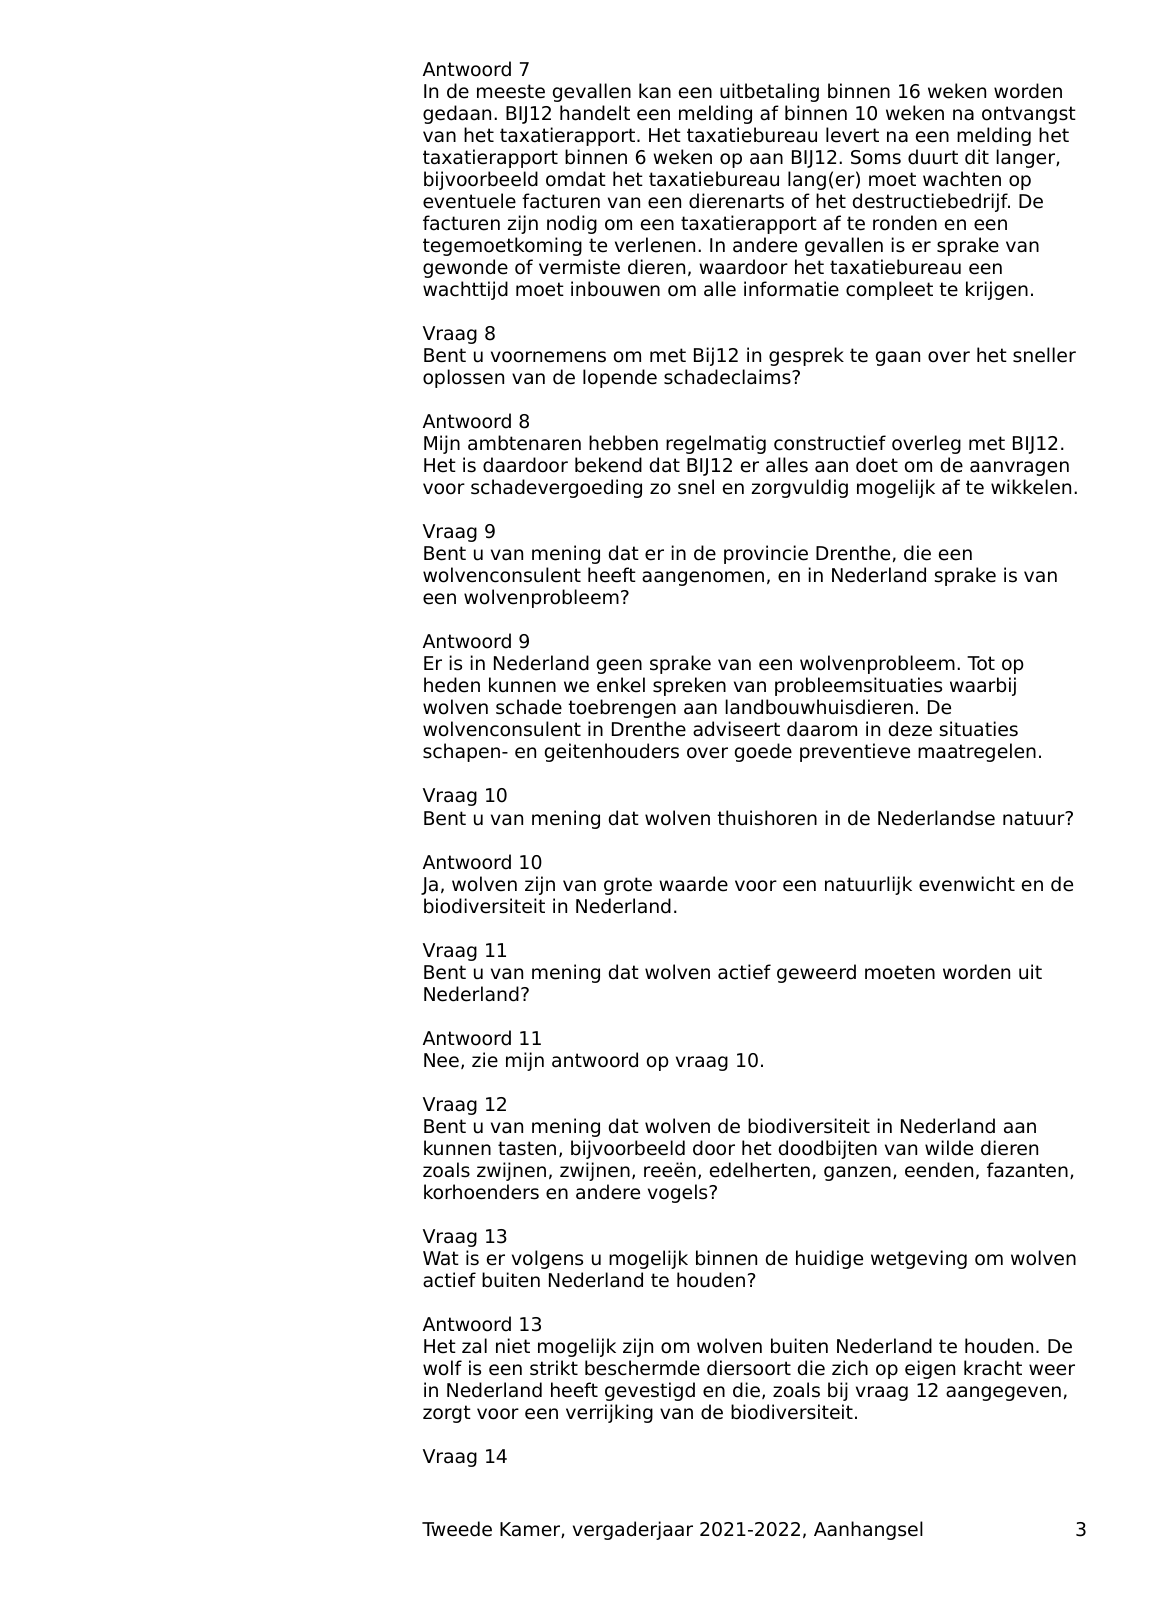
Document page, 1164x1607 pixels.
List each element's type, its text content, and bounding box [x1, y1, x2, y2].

text Antwoord 9 [422, 631, 1087, 653]
text Bent u van mening dat wolven de biodiversiteit in Nederland aan kunnen tasten, bijvoorbeeld door het doodbijten van wilde dieren zoals zwijnen, zwijnen, reeën, edelherten, ganzen, eenden, fazanten, korhoenders en andere vogels? [422, 1116, 1087, 1204]
text Ja, wolven zijn van grote waarde voor een natuurlijk evenwicht en de biodiversiteit in Nederland. [422, 873, 1087, 917]
text Vraag 14 [422, 1446, 1087, 1468]
text Vraag 8 [422, 323, 1087, 345]
text In de meeste gevallen kan een uitbetaling binnen 16 weken worden gedaan. BIJ12 handelt een melding af binnen 10 weken na ontvangst van het taxatierapport. Het taxatiebureau levert na een melding het taxatierapport binnen 6 weken op aan BIJ12. Soms duurt dit langer, bijvoorbeeld omdat het taxatiebureau lang(er) moet wachten op eventuele facturen van een dierenarts of het destructiebedrijf. De facturen zijn nodig om een taxatierapport af te ronden en een tegemoetkoming te verlenen. In andere gevallen is er sprake van gewonde of vermiste dieren, waardoor het taxatiebureau een wachttijd moet inbouwen om alle informatie compleet te krijgen. [422, 81, 1087, 301]
text Antwoord 8 [422, 411, 1087, 433]
text Vraag 13 [422, 1226, 1087, 1248]
text Mijn ambtenaren hebben regelmatig constructief overleg met BIJ12. Het is daardoor bekend dat BIJ12 er alles aan doet om de aanvragen voor schadevergoeding zo snel en zorgvuldig mogelijk af te wikkelen. [422, 433, 1087, 499]
text Bent u van mening dat wolven actief geweerd moeten worden uit Nederland? [422, 962, 1087, 1006]
text Antwoord 11 [422, 1028, 1087, 1050]
text Bent u voornemens om met Bij12 in gesprek te gaan over het sneller oplossen van de lopende schadeclaims? [422, 345, 1087, 389]
text Vraag 12 [422, 1094, 1087, 1116]
text Antwoord 13 [422, 1314, 1087, 1336]
text Wat is er volgens u mogelijk binnen de huidige wetgeving om wolven actief buiten Nederland te houden? [422, 1248, 1087, 1292]
text Vraag 11 [422, 940, 1087, 962]
text Nee, zie mijn antwoord op vraag 10. [422, 1050, 1087, 1072]
text Vraag 10 [422, 785, 1087, 807]
text Antwoord 7 [422, 59, 1087, 81]
text Het zal niet mogelijk zijn om wolven buiten Nederland te houden. De wolf is een strikt beschermde diersoort die zich op eigen kracht weer in Nederland heeft gevestigd en die, zoals bij vraag 12 aangegeven, zorgt voor een verrijking van de biodiversiteit. [422, 1336, 1087, 1424]
text Er is in Nederland geen sprake van een wolvenprobleem. Tot op heden kunnen we enkel spreken van probleemsituaties waarbij wolven schade toebrengen aan landbouwhuisdieren. De wolvenconsulent in Drenthe adviseert daarom in deze situaties schapen- en geitenhouders over goede preventieve maatregelen. [422, 653, 1087, 763]
text Bent u van mening dat er in de provincie Drenthe, die een wolvenconsulent heeft aangenomen, en in Nederland sprake is van een wolvenprobleem? [422, 543, 1087, 609]
text Vraag 9 [422, 521, 1087, 543]
text Antwoord 10 [422, 852, 1087, 873]
text Bent u van mening dat wolven thuishoren in de Nederlandse natuur? [422, 807, 1087, 829]
